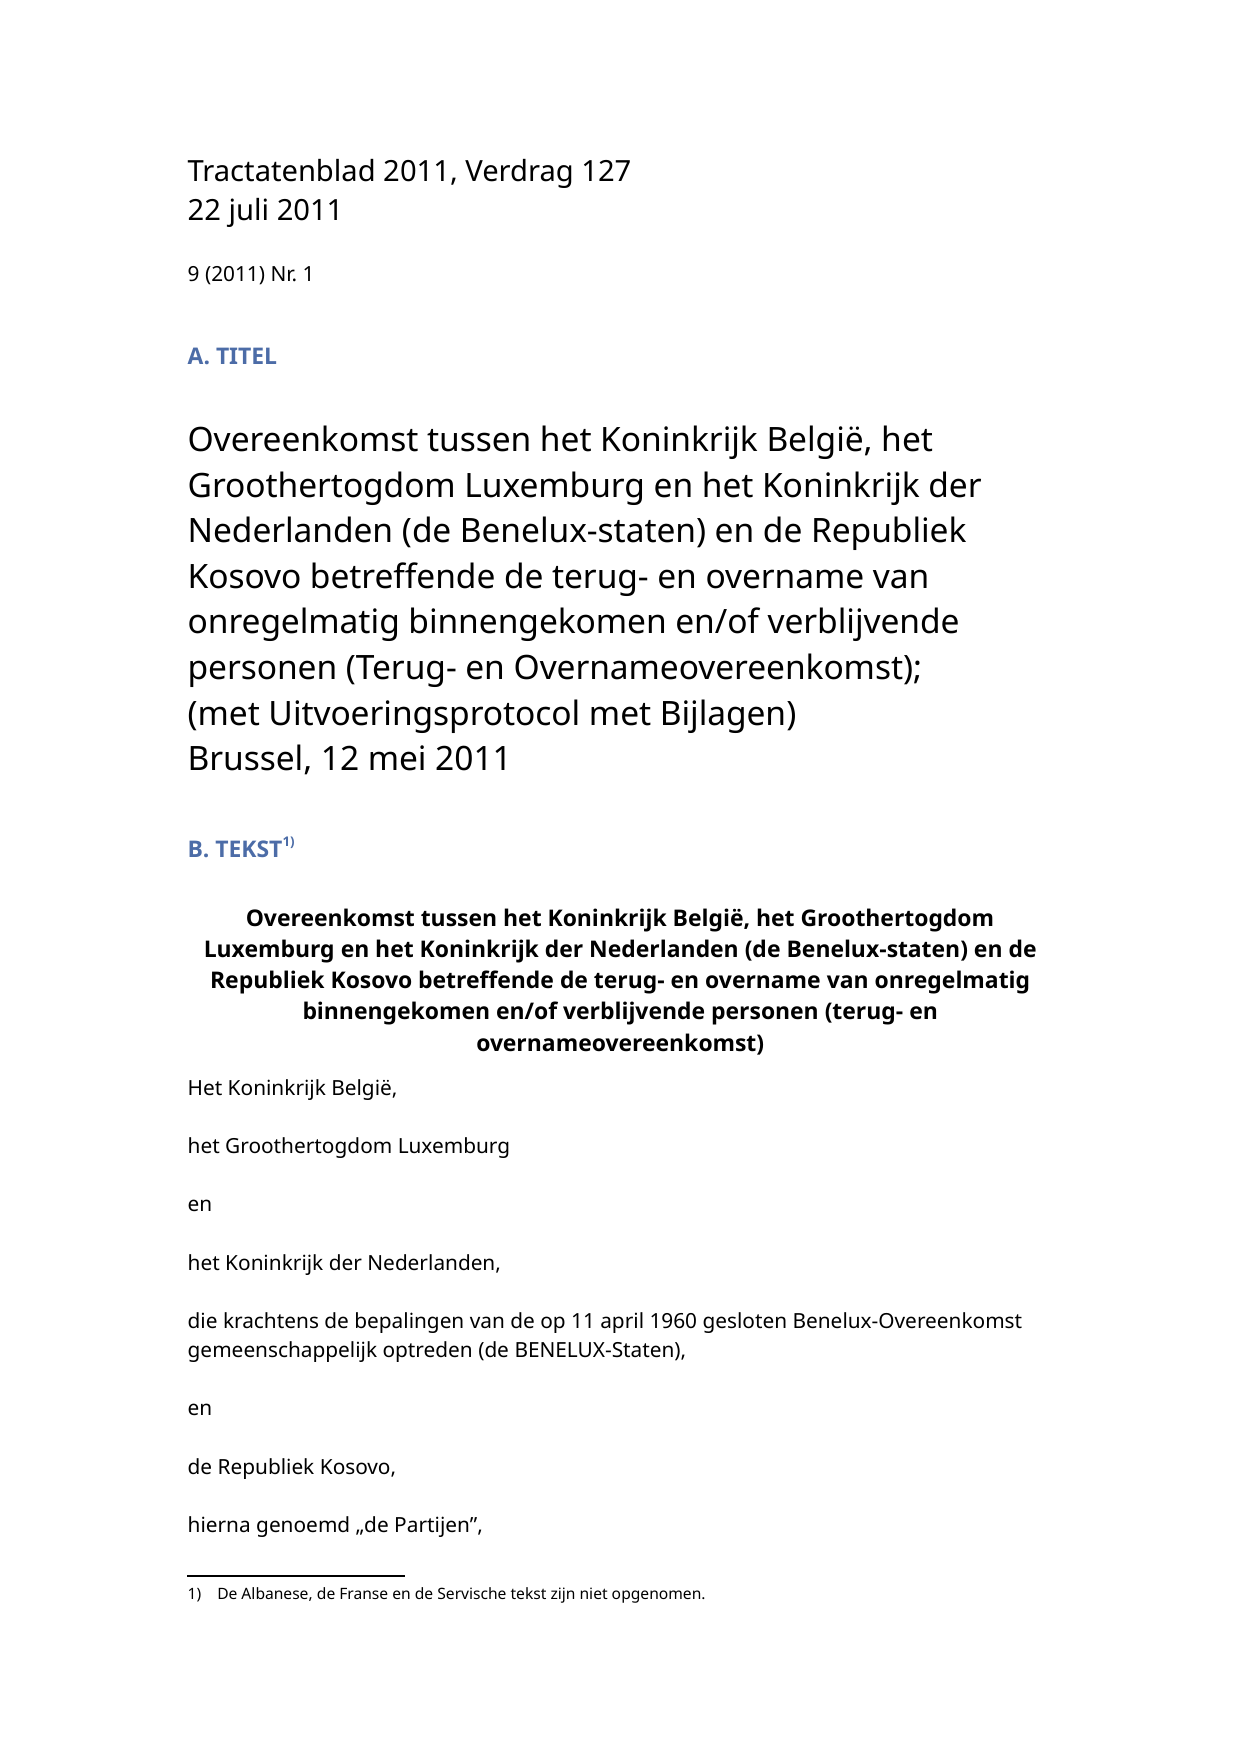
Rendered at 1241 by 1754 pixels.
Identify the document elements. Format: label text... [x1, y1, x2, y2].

text (met Uitvoeringsprotocol met Bijlagen) [187, 689, 1053, 735]
text Tractatenblad 2011, Verdrag 127 [187, 150, 1053, 190]
text het Koninkrijk der Nederlanden, [187, 1248, 1053, 1276]
text 22 juli 2011 [187, 190, 1053, 229]
subtitle B. TEKST [187, 833, 1053, 864]
subtitle A. TITEL [187, 340, 1053, 371]
text en [187, 1393, 1053, 1422]
text Brussel, 12 mei 2011 [187, 735, 1053, 780]
text 9 (2011) Nr. 1 [187, 259, 1053, 287]
text hierna genoemd „de Partijen”, [187, 1510, 1053, 1539]
subtitle Overeenkomst tussen het Koninkrijk België, het Groothertogdom Luxemburg en het Koninkrijk der Nederlanden (de Benelux-staten) en de Republiek Kosovo betreffende de terug- en overname van onregelmatig binnengekomen en/of verblijvende personen (terug- en overnameovereenkomst) [187, 901, 1053, 1058]
text De Albanese, de Franse en de Servische tekst zijn niet opgenomen. [187, 1575, 1053, 1604]
text en [187, 1189, 1053, 1218]
text het Groothertogdom Luxemburg [187, 1131, 1053, 1159]
text Het Koninkrijk België, [187, 1073, 1053, 1101]
text die krachtens de bepalingen van de op 11 april 1960 gesloten Benelux-Overeenkomst gemeenschappelijk optreden (de BENELUX-Staten), [187, 1306, 1053, 1363]
text Overeenkomst tussen het Koninkrijk België, het Groothertogdom Luxemburg en het Koninkrijk der Nederlanden (de Benelux-staten) en de Republiek Kosovo betreffende de terug- en overname van onregelmatig binnengekomen en/of verblijvende personen (Terug- en Overnameovereenkomst); [187, 416, 1053, 689]
text de Republiek Kosovo, [187, 1452, 1053, 1480]
